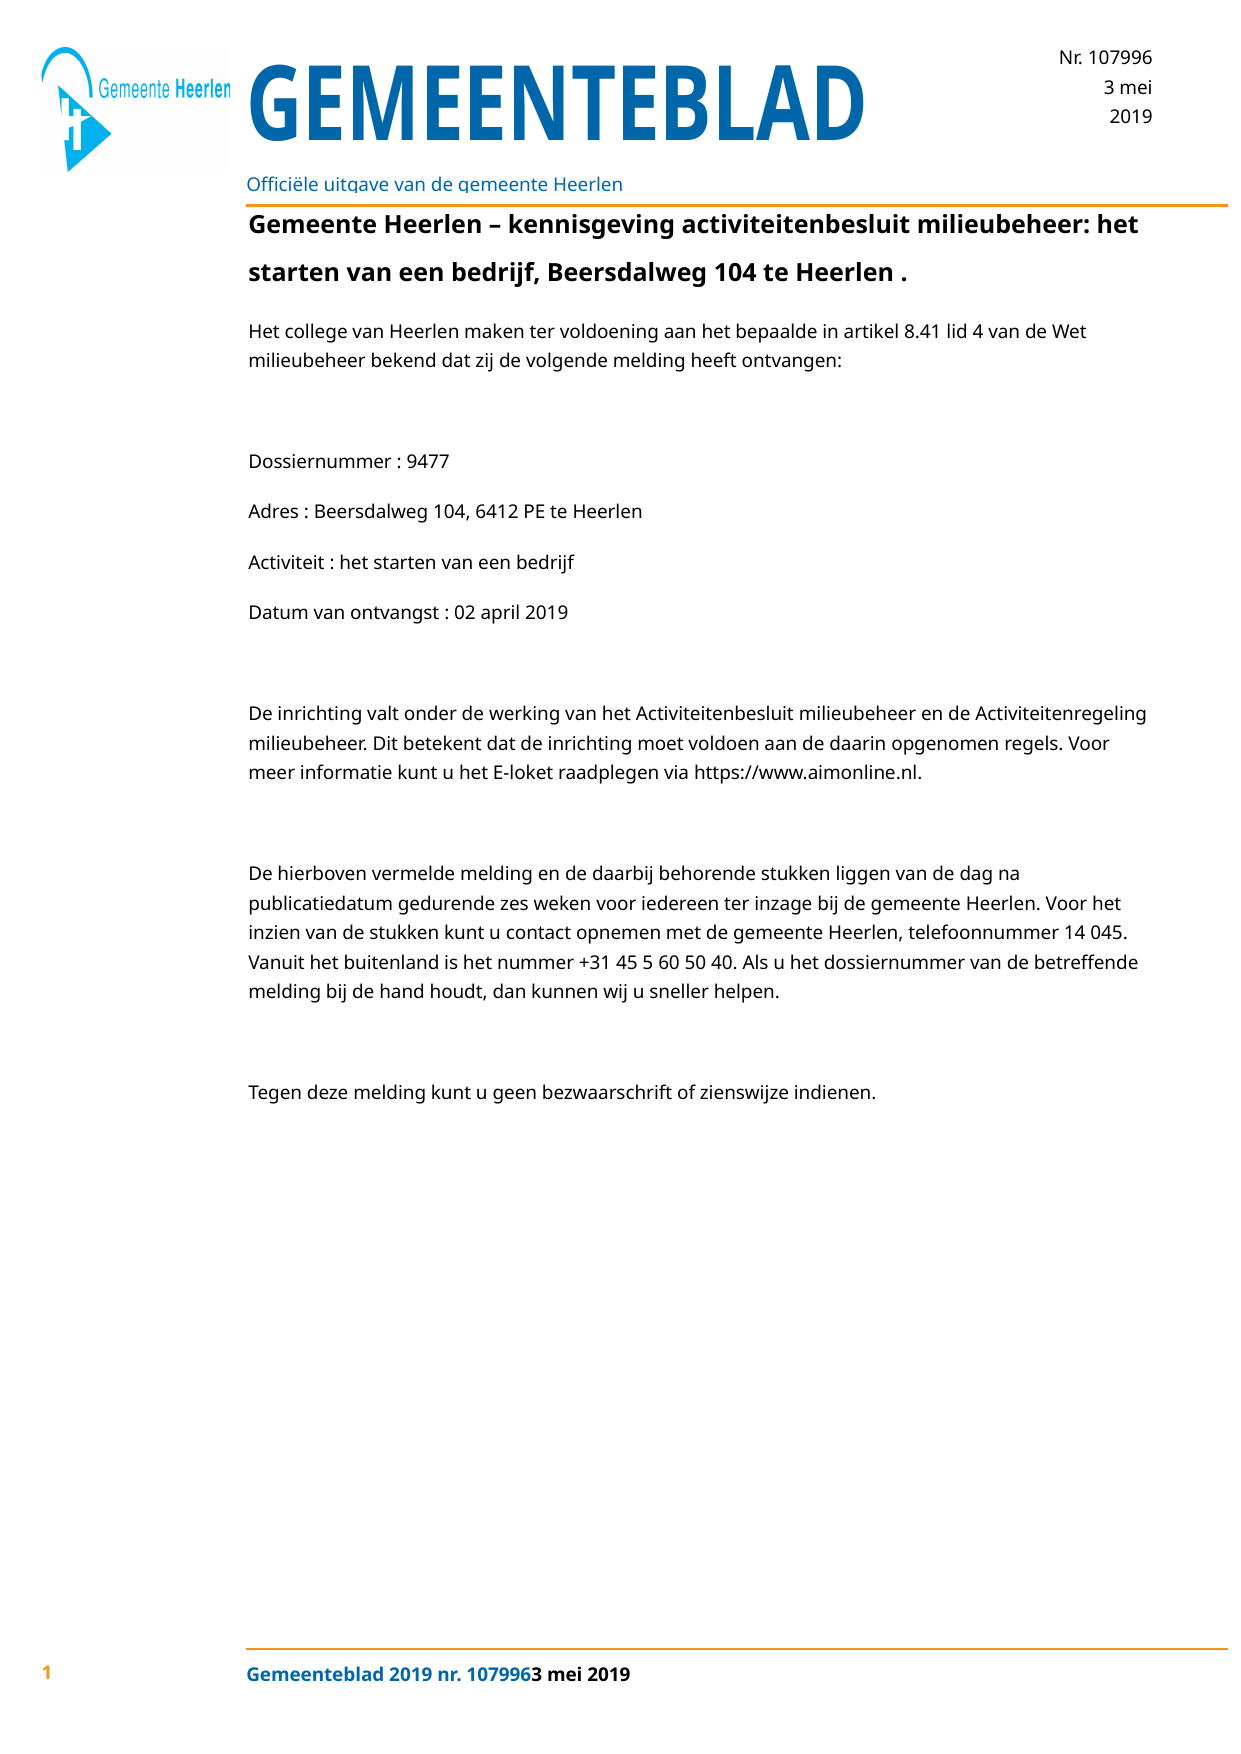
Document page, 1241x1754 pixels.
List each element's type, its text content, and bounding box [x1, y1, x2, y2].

text Adres : Beersdalweg 104, 6412 PE te Heerlen [248, 499, 1152, 524]
picture [41, 47, 58, 70]
text Het college van Heerlen maken ter voldoening aan het bepaalde in artikel 8.41 lid 4 van de Wet milieubeheer bekend dat zij de volgende melding heeft ontvangen: [248, 318, 1152, 373]
text Gemeente Heerlen – kennisgeving activiteitenbesluit milieubeheer: het starten van een bedrijf, Beersdalweg 104 te Heerlen . [248, 207, 1152, 288]
text Activiteit : het starten van een bedrijf [248, 549, 1152, 575]
picture [41, 47, 231, 172]
text Datum van ontvangst : 02 april 2019 [248, 599, 1152, 625]
text De inrichting valt onder de werking van het Activiteitenbesluit milieubeheer en de Activiteitenregeling milieubeheer. Dit betekent dat de inrichting moet voldoen aan de daarin opgenomen regels. Voor meer informatie kunt u het E-loket raadplegen via https://www.aimonline.nl. [248, 700, 1152, 785]
text De hierboven vermelde melding en de daarbij behorende stukken liggen van de dag na publicatiedatum gedurende zes weken voor iedereen ter inzage bij de gemeente Heerlen. Voor het inzien van de stukken kunt u contact opnemen met de gemeente Heerlen, telefoonnummer 14 045. Vanuit het buitenland is het nummer +31 45 5 60 50 40. Als u het dossiernummer van de betreffende melding bij de hand houdt, dan kunnen wij u sneller helpen. [248, 860, 1152, 1004]
text Dossiernummer : 9477 [248, 448, 1152, 474]
text Tegen deze melding kunt u geen bezwaarschrift of zienswijze indienen. [248, 1079, 1152, 1105]
